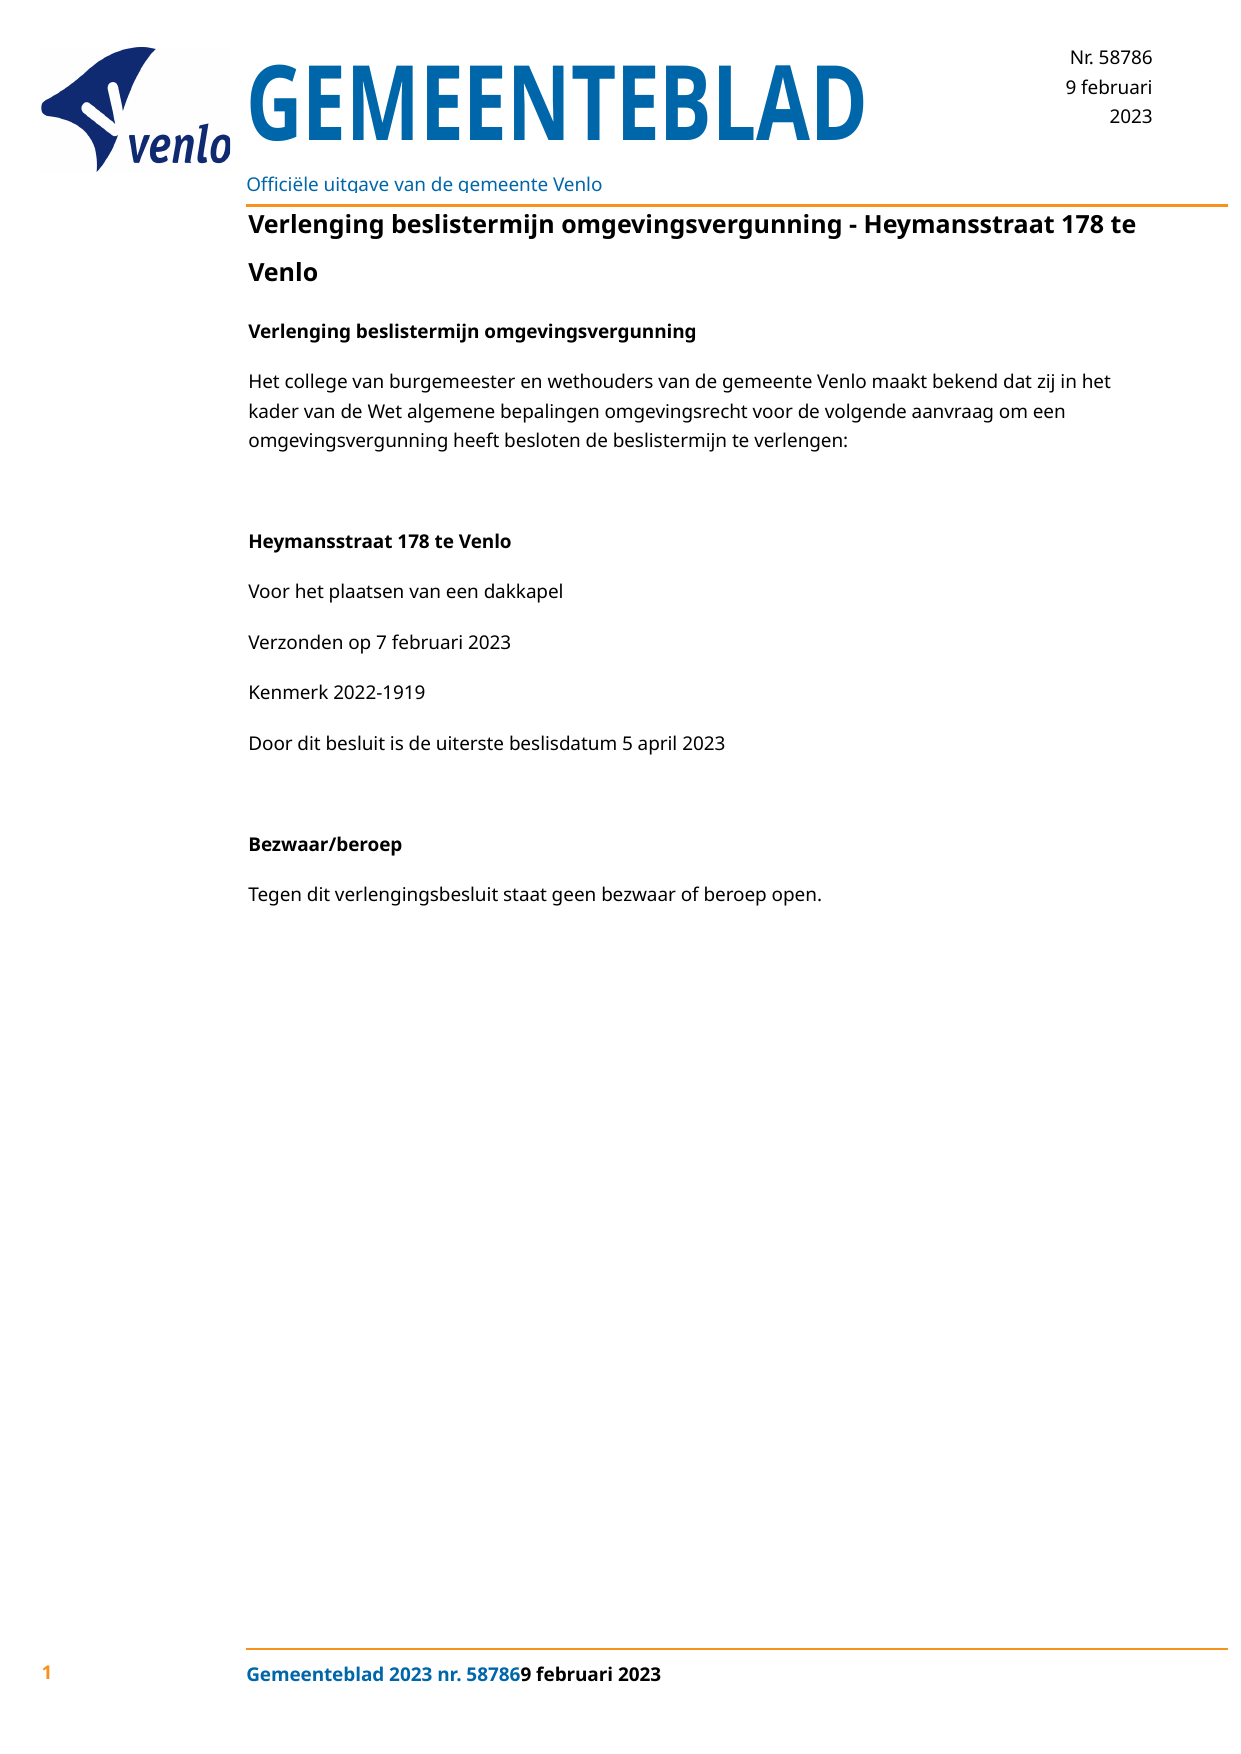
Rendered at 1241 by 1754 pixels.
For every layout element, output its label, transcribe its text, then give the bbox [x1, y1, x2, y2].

text Door dit besluit is de uiterste beslisdatum 5 april 2023 [248, 730, 1152, 756]
text Bezwaar/beroep [248, 831, 1152, 857]
text Het college van burgemeester en wethouders van de gemeente Venlo maakt bekend dat zij in het kader van de Wet algemene bepalingen omgevingsrecht voor de volgende aanvraag om een omgevingsvergunning heeft besloten de beslistermijn te verlengen: [248, 368, 1152, 453]
text Tegen dit verlengingsbesluit staat geen bezwaar of beroep open. [248, 881, 1152, 907]
text Verzonden op 7 februari 2023 [248, 629, 1152, 655]
text Verlenging beslistermijn omgevingsvergunning [248, 318, 1152, 344]
text Voor het plaatsen van een dakkapel [248, 579, 1152, 604]
picture [41, 47, 231, 172]
text Heymansstraat 178 te Venlo [248, 528, 1152, 554]
text Kenmerk 2022-1919 [248, 679, 1152, 705]
text Verlenging beslistermijn omgevingsvergunning - Heymansstraat 178 te Venlo [248, 207, 1152, 288]
